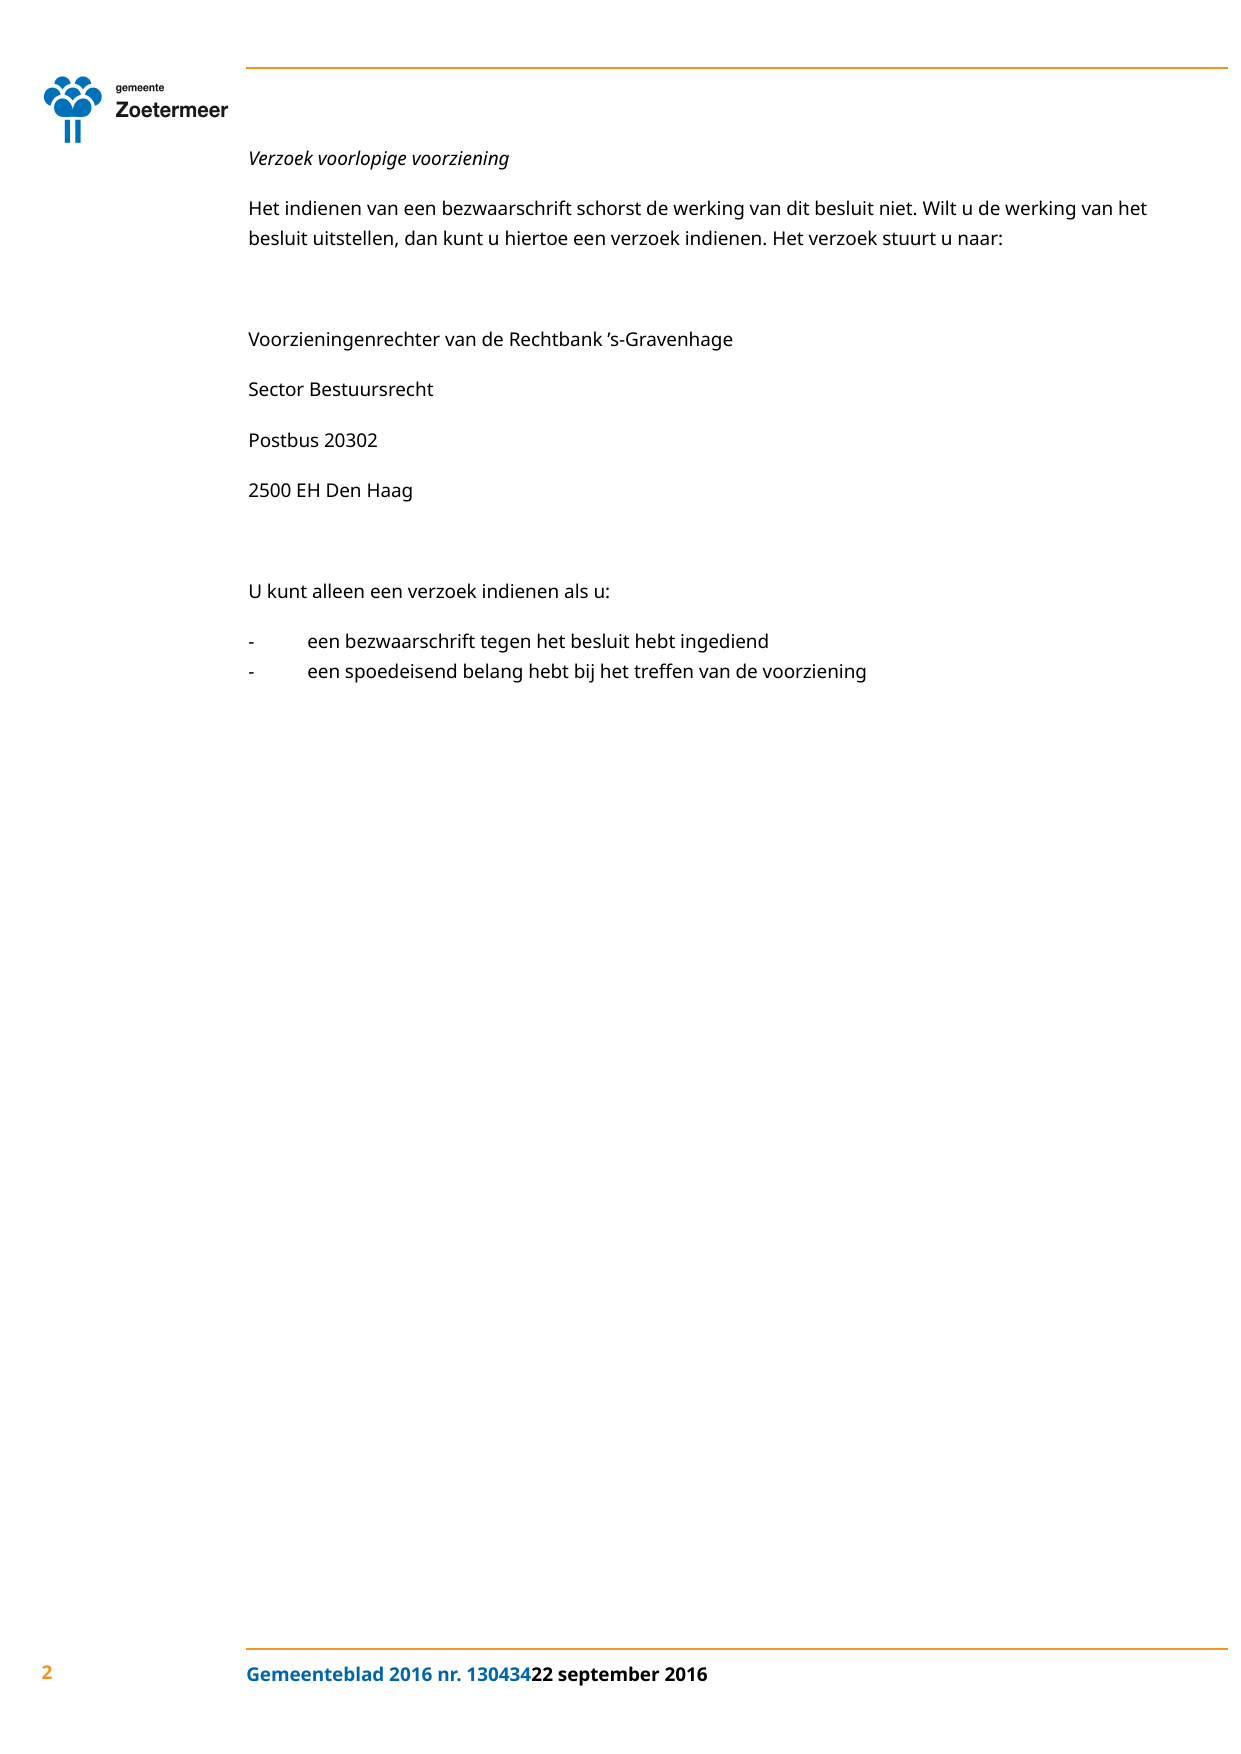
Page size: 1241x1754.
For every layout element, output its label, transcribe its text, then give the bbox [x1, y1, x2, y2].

text Postbus 20302 [248, 427, 1152, 453]
picture [41, 47, 231, 172]
text Sector Bestuursrecht [248, 376, 1152, 402]
text Het indienen van een bezwaarschrift schorst de werking van dit besluit niet. Wilt u de werking van het besluit uitstellen, dan kunt u hiertoe een verzoek indienen. Het verzoek stuurt u naar: [248, 196, 1152, 251]
list een bezwaarschrift tegen het besluit hebt ingediend [248, 628, 1152, 654]
text U kunt alleen een verzoek indienen als u: [248, 578, 1152, 604]
text 2500 EH Den Haag [248, 477, 1152, 503]
text Voorzieningenrechter van de Rechtbank ’s-Gravenhage [248, 326, 1152, 352]
list een spoedeisend belang hebt bij het treffen van de voorziening [248, 658, 1152, 684]
text Verzoek voorlopige voorziening [248, 145, 1152, 171]
